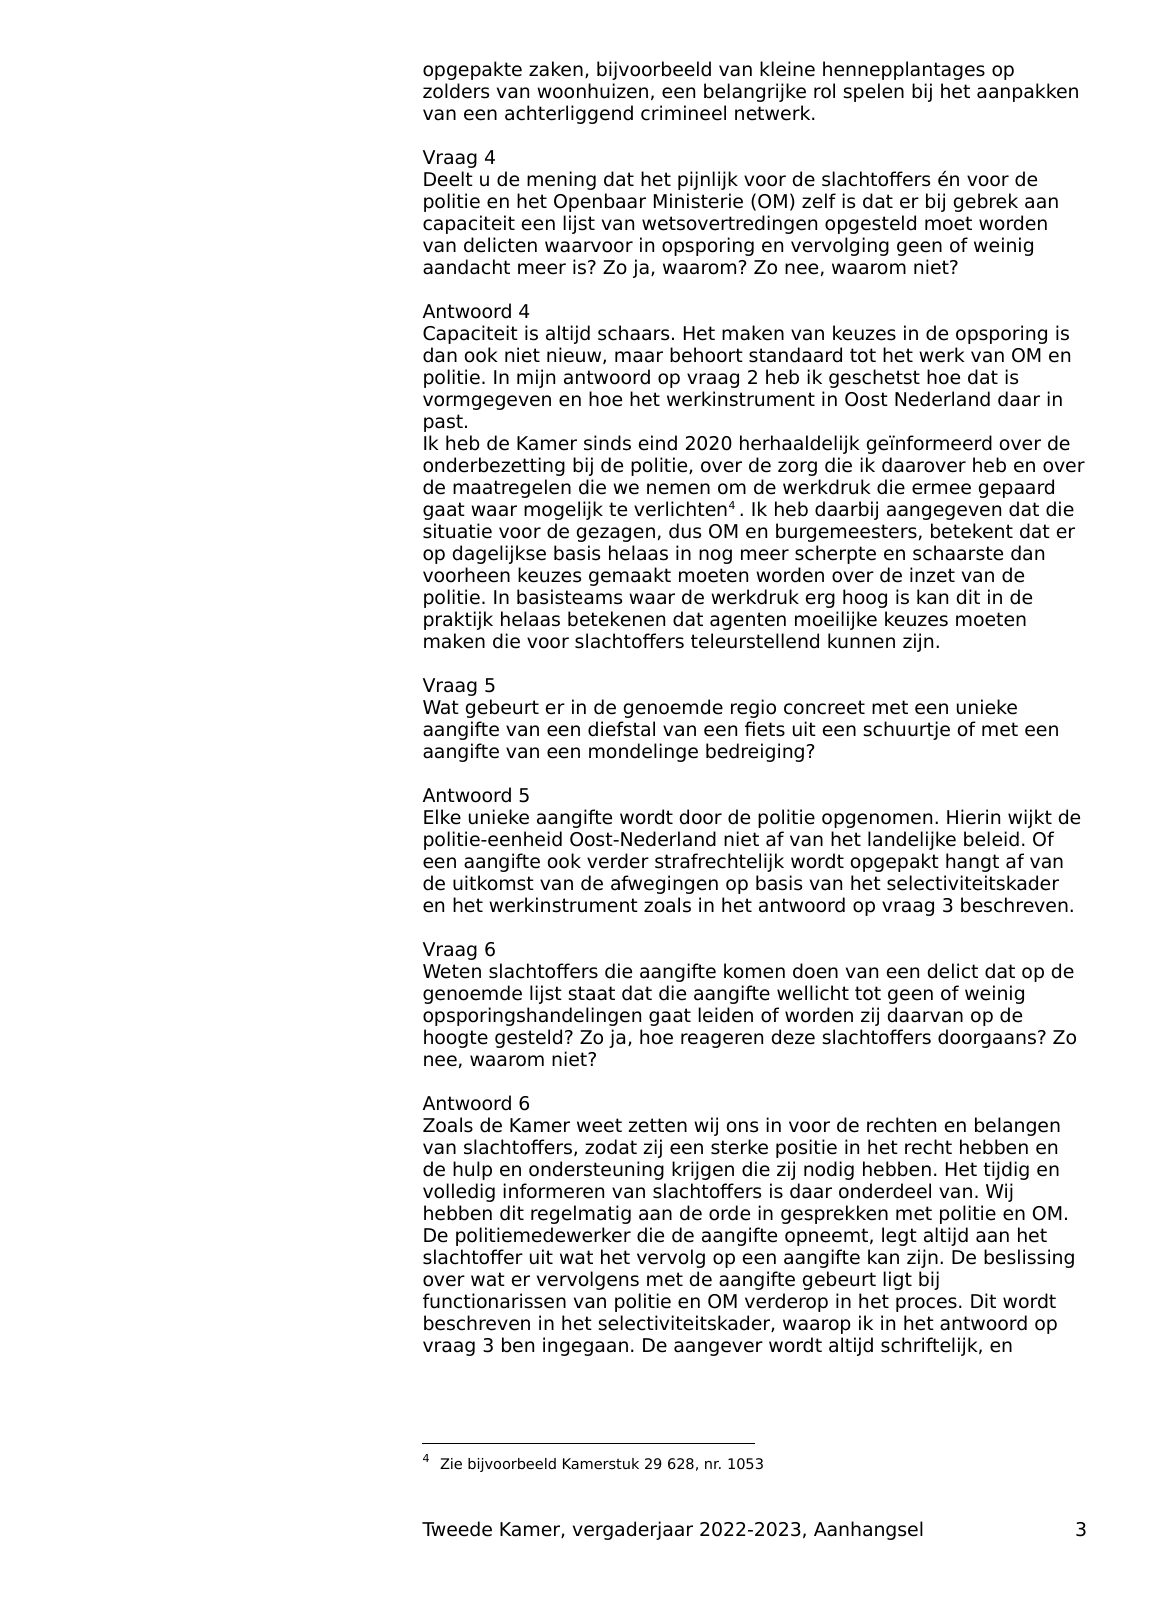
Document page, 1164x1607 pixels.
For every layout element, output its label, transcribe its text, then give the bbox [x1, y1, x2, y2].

text Vraag 5 [422, 675, 1087, 697]
text Wat gebeurt er in de genoemde regio concreet met een unieke aangifte van een diefstal van een fiets uit een schuurtje of met een aangifte van een mondelinge bedreiging? [422, 697, 1087, 763]
text Deelt u de mening dat het pijnlijk voor de slachtoffers én voor de politie en het Openbaar Ministerie (OM) zelf is dat er bij gebrek aan capaciteit een lijst van wetsovertredingen opgesteld moet worden van delicten waarvoor in opsporing en vervolging geen of weinig aandacht meer is? Zo ja, waarom? Zo nee, waarom niet? [422, 169, 1087, 279]
text Antwoord 6 [422, 1093, 1087, 1115]
text Antwoord 4 [422, 301, 1087, 323]
text Antwoord 5 [422, 785, 1087, 807]
text Ik heb de Kamer sinds eind 2020 herhaaldelijk geïnformeerd over de onderbezetting bij de politie, over de zorg die ik daarover heb en over de maatregelen die we nemen om de werkdruk die ermee gepaard gaat waar mogelijk te verlichten. Ik heb daarbij aangegeven dat die situatie voor de gezagen, dus OM en burgemeesters, betekent dat er op dagelijkse basis helaas in nog meer scherpte en schaarste dan voorheen keuzes gemaakt moeten worden over de inzet van de politie. In basisteams waar de werkdruk erg hoog is kan dit in de praktijk helaas betekenen dat agenten moeilijke keuzes moeten maken die voor slachtoffers teleurstellend kunnen zijn. [422, 433, 1087, 653]
text Elke unieke aangifte wordt door de politie opgenomen. Hierin wijkt de politie-eenheid Oost-Nederland niet af van het landelijke beleid. Of een aangifte ook verder strafrechtelijk wordt opgepakt hangt af van de uitkomst van de afwegingen op basis van het selectiviteitskader en het werkinstrument zoals in het antwoord op vraag 3 beschreven. [422, 807, 1087, 917]
text Capaciteit is altijd schaars. Het maken van keuzes in de opsporing is dan ook niet nieuw, maar behoort standaard tot het werk van OM en politie. In mijn antwoord op vraag 2 heb ik geschetst hoe dat is vormgegeven en hoe het werkinstrument in Oost Nederland daar in past. [422, 323, 1087, 433]
text Zie bijvoorbeeld Kamerstuk 29 628, nr. 1053 [422, 1452, 1087, 1474]
text opgepakte zaken, bijvoorbeeld van kleine hennepplantages op zolders van woonhuizen, een belangrijke rol spelen bij het aanpakken van een achterliggend crimineel netwerk. [422, 59, 1087, 125]
text Vraag 4 [422, 147, 1087, 169]
text Vraag 6 [422, 939, 1087, 961]
text Zoals de Kamer weet zetten wij ons in voor de rechten en belangen van slachtoffers, zodat zij een sterke positie in het recht hebben en de hulp en ondersteuning krijgen die zij nodig hebben. Het tijdig en volledig informeren van slachtoffers is daar onderdeel van. Wij hebben dit regelmatig aan de orde in gesprekken met politie en OM. [422, 1115, 1087, 1225]
text Weten slachtoffers die aangifte komen doen van een delict dat op de genoemde lijst staat dat die aangifte wellicht tot geen of weinig opsporingshandelingen gaat leiden of worden zij daarvan op de hoogte gesteld? Zo ja, hoe reageren deze slachtoffers doorgaans? Zo nee, waarom niet? [422, 961, 1087, 1071]
text De politiemedewerker die de aangifte opneemt, legt altijd aan het slachtoffer uit wat het vervolg op een aangifte kan zijn. De beslissing over wat er vervolgens met de aangifte gebeurt ligt bij functionarissen van politie en OM verderop in het proces. Dit wordt beschreven in het selectiviteitskader, waarop ik in het antwoord op vraag 3 ben ingegaan. De aangever wordt altijd schriftelijk, en [422, 1225, 1087, 1357]
